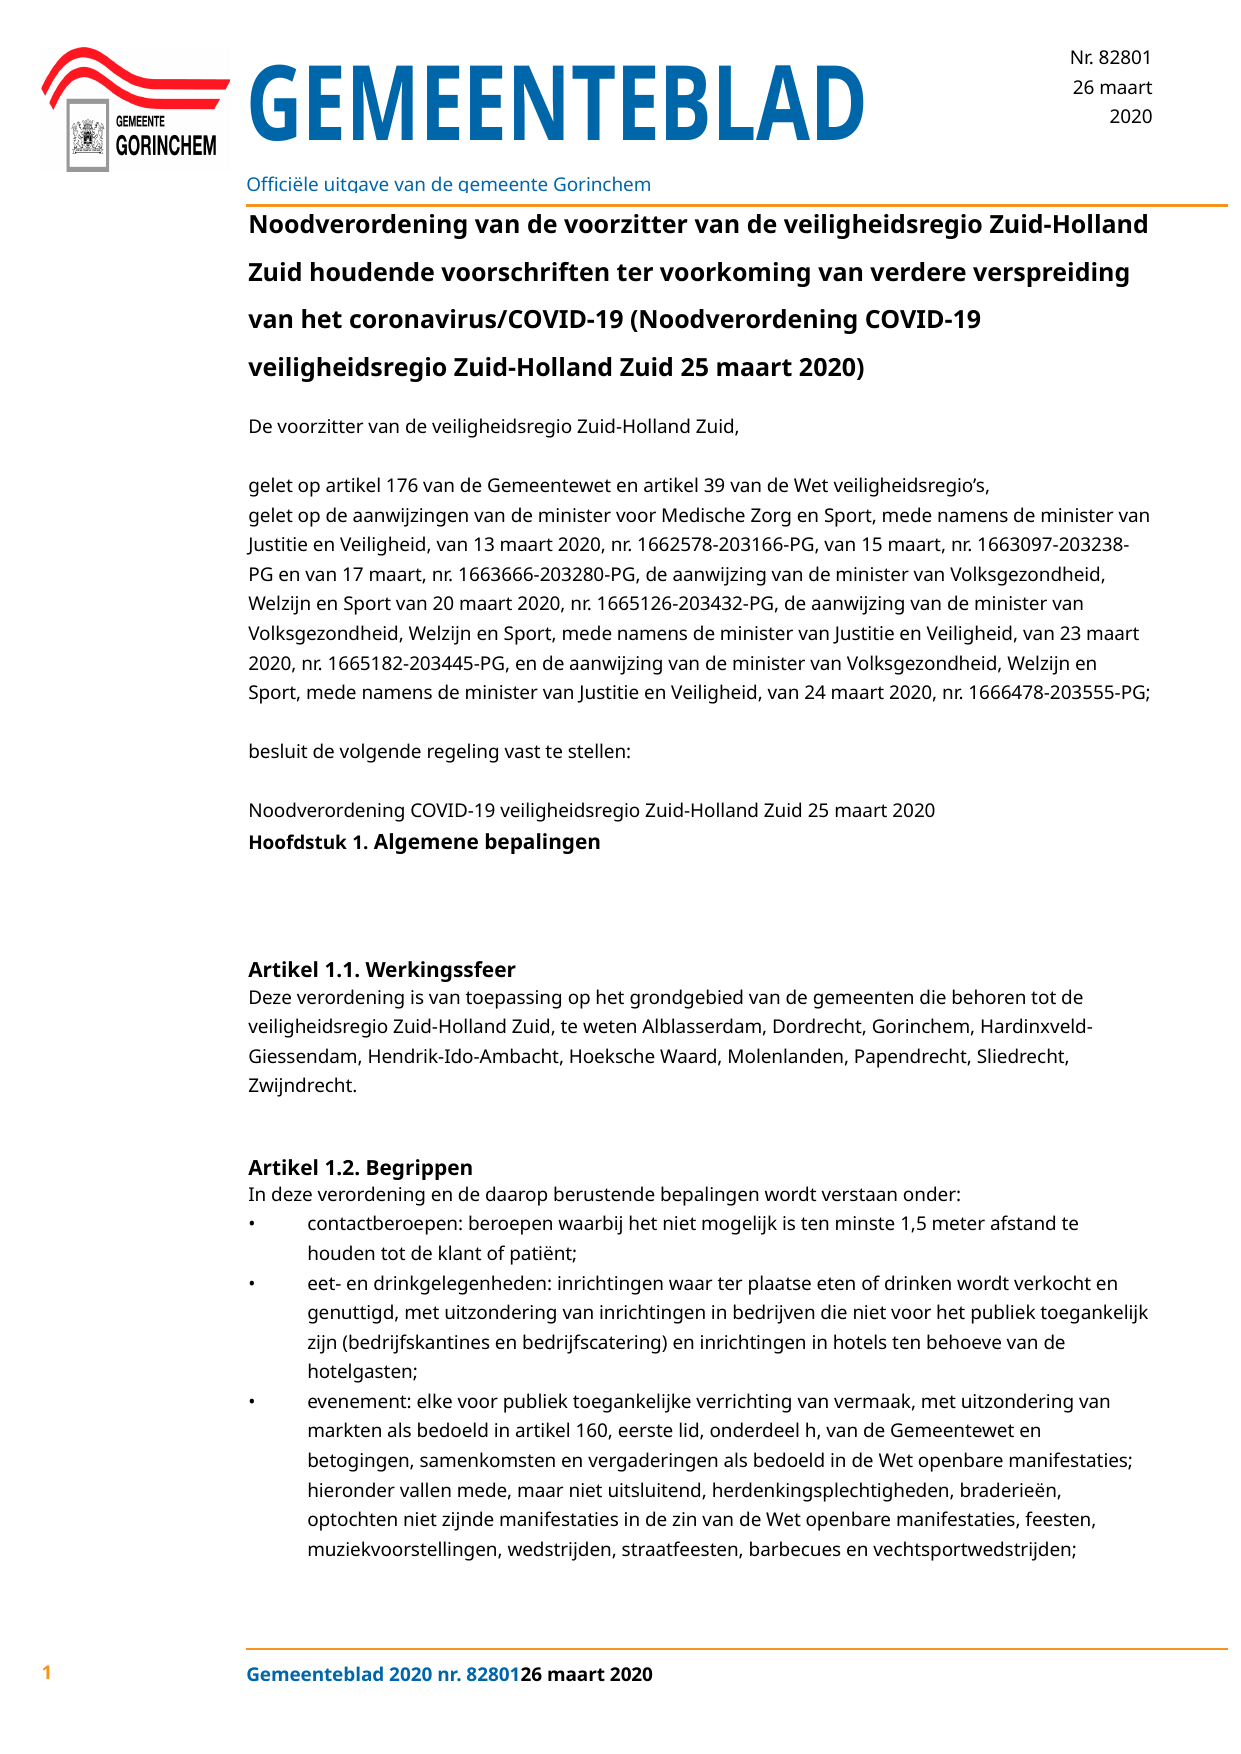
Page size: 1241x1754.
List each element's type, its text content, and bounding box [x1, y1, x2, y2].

list eet- en drinkgelegenheden: inrichtingen waar ter plaatse eten of drinken wordt verkocht en genuttigd, met uitzondering van inrichtingen in bedrijven die niet voor het publiek toegankelijk zijn (bedrijfskantines en bedrijfscatering) en inrichtingen in hotels ten behoeve van de hotelgasten; [248, 1270, 1152, 1384]
text Noodverordening van de voorzitter van de veiligheidsregio Zuid-Holland Zuid houdende voorschriften ter voorkoming van verdere verspreiding van het coronavirus/COVID-19 (Noodverordening COVID-19 veiligheidsregio Zuid-Holland Zuid 25 maart 2020) [248, 207, 1152, 384]
text In deze verordening en de daarop berustende bepalingen wordt verstaan onder: [248, 1181, 1152, 1207]
text Artikel 1.1. Werkingssfeer [248, 955, 1152, 984]
text De voorzitter van de veiligheidsregio Zuid-Holland Zuid, [248, 413, 1152, 439]
text Hoofdstuk 1. Algemene bepalingen [248, 827, 1152, 856]
list contactberoepen: beroepen waarbij het niet mogelijk is ten minste 1,5 meter afstand te houden tot de klant of patiënt; [248, 1211, 1152, 1266]
text Artikel 1.2. Begrippen [248, 1153, 1152, 1181]
text gelet op artikel 176 van de Gemeentewet en artikel 39 van de Wet veiligheidsregio’s, [248, 472, 1152, 498]
text gelet op de aanwijzingen van de minister voor Medische Zorg en Sport, mede namens de minister van Justitie en Veiligheid, van 13 maart 2020, nr. 1662578-203166-PG, van 15 maart, nr. 1663097-203238-PG en van 17 maart, nr. 1663666-203280-PG, de aanwijzing van de minister van Volksgezondheid, Welzijn en Sport van 20 maart 2020, nr. 1665126-203432-PG, de aanwijzing van de minister van Volksgezondheid, Welzijn en Sport, mede namens de minister van Justitie en Veiligheid, van 23 maart 2020, nr. 1665182-203445-PG, en de aanwijzing van de minister van Volksgezondheid, Welzijn en Sport, mede namens de minister van Justitie en Veiligheid, van 24 maart 2020, nr. 1666478-203555-PG; [248, 502, 1152, 705]
list evenement: elke voor publiek toegankelijke verrichting van vermaak, met uitzondering van markten als bedoeld in artikel 160, eerste lid, onderdeel h, van de Gemeentewet en betogingen, samenkomsten en vergaderingen als bedoeld in de Wet openbare manifestaties; hieronder vallen mede, maar niet uitsluitend, herdenkingsplechtigheden, braderieën, optochten niet zijnde manifestaties in de zin van de Wet openbare manifestaties, feesten, muziekvoorstellingen, wedstrijden, straatfeesten, barbecues en vechtsportwedstrijden; [248, 1388, 1152, 1562]
picture [41, 47, 231, 172]
text besluit de volgende regeling vast te stellen: [248, 738, 1152, 764]
text Noodverordening COVID-19 veiligheidsregio Zuid-Holland Zuid 25 maart 2020 [248, 798, 1152, 823]
text Deze verordening is van toepassing op het grondgebied van de gemeenten die behoren tot de veiligheidsregio Zuid-Holland Zuid, te weten Alblasserdam, Dordrecht, Gorinchem, Hardinxveld- Giessendam, Hendrik-Ido-Ambacht, Hoeksche Waard, Molenlanden, Papendrecht, Sliedrecht, Zwijndrecht. [248, 984, 1152, 1098]
